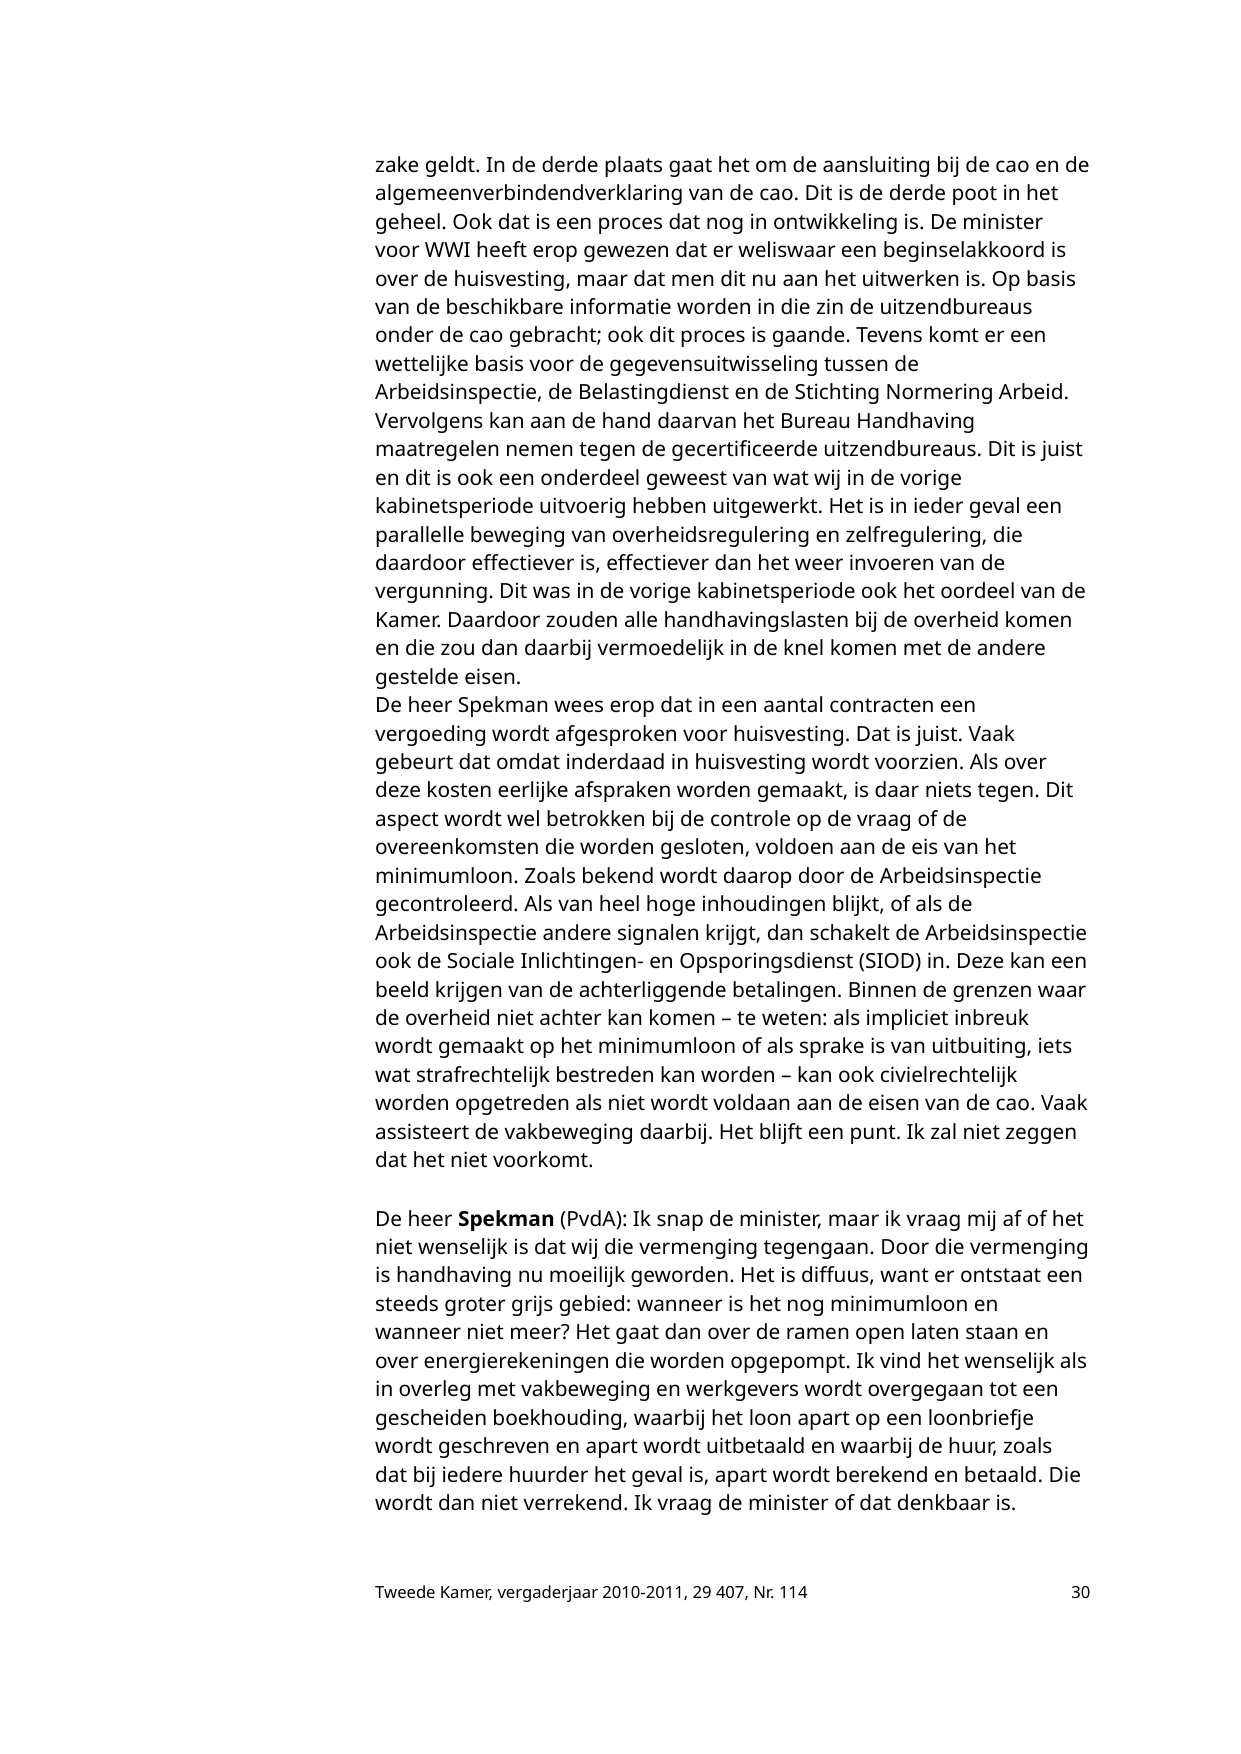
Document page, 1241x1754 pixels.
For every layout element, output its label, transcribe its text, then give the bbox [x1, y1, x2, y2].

text zake geldt. In de derde plaats gaat het om de aansluiting bij de cao en de algemeenverbindendverklaring van de cao. Dit is de derde poot in het geheel. Ook dat is een proces dat nog in ontwikkeling is. De minister voor WWI heeft erop gewezen dat er weliswaar een beginselakkoord is over de huisvesting, maar dat men dit nu aan het uitwerken is. Op basis van de beschikbare informatie worden in die zin de uitzendbureaus onder de cao gebracht; ook dit proces is gaande. Tevens komt er een wettelijke basis voor de gegevensuitwisseling tussen de Arbeidsinspectie, de Belastingdienst en de Stichting Normering Arbeid. Vervolgens kan aan de hand daarvan het Bureau Handhaving maatregelen nemen tegen de gecertificeerde uitzendbureaus. Dit is juist en dit is ook een onderdeel geweest van wat wij in de vorige kabinetsperiode uitvoerig hebben uitgewerkt. Het is in ieder geval een parallelle beweging van overheidsregulering en zelfregulering, die daardoor effectiever is, effectiever dan het weer invoeren van de vergunning. Dit was in de vorige kabinetsperiode ook het oordeel van de Kamer. Daardoor zouden alle handhavingslasten bij de overheid komen en die zou dan daarbij vermoedelijk in de knel komen met de andere gestelde eisen. [375, 150, 1090, 690]
text De heer Spekman (PvdA): Ik snap de minister, maar ik vraag mij af of het niet wenselijk is dat wij die vermenging tegengaan. Door die vermenging is handhaving nu moeilijk geworden. Het is diffuus, want er ontstaat een steeds groter grijs gebied: wanneer is het nog minimumloon en wanneer niet meer? Het gaat dan over de ramen open laten staan en over energierekeningen die worden opgepompt. Ik vind het wenselijk als in overleg met vakbeweging en werkgevers wordt overgegaan tot een gescheiden boekhouding, waarbij het loon apart op een loonbriefje wordt geschreven en apart wordt uitbetaald en waarbij de huur, zoals dat bij iedere huurder het geval is, apart wordt berekend en betaald. Die wordt dan niet verrekend. Ik vraag de minister of dat denkbaar is. [375, 1204, 1090, 1517]
text De heer Spekman wees erop dat in een aantal contracten een vergoeding wordt afgesproken voor huisvesting. Dat is juist. Vaak gebeurt dat omdat inderdaad in huisvesting wordt voorzien. Als over deze kosten eerlijke afspraken worden gemaakt, is daar niets tegen. Dit aspect wordt wel betrokken bij de controle op de vraag of de overeenkomsten die worden gesloten, voldoen aan de eis van het minimumloon. Zoals bekend wordt daarop door de Arbeidsinspectie gecontroleerd. Als van heel hoge inhoudingen blijkt, of als de Arbeidsinspectie andere signalen krijgt, dan schakelt de Arbeidsinspectie ook de Sociale Inlichtingen- en Opsporingsdienst (SIOD) in. Deze kan een beeld krijgen van de achterliggende betalingen. Binnen de grenzen waar de overheid niet achter kan komen – te weten: als impliciet inbreuk wordt gemaakt op het minimumloon of als sprake is van uitbuiting, iets wat strafrechtelijk bestreden kan worden – kan ook civielrechtelijk worden opgetreden als niet wordt voldaan aan de eisen van de cao. Vaak assisteert de vakbeweging daarbij. Het blijft een punt. Ik zal niet zeggen dat het niet voorkomt. [375, 690, 1090, 1174]
